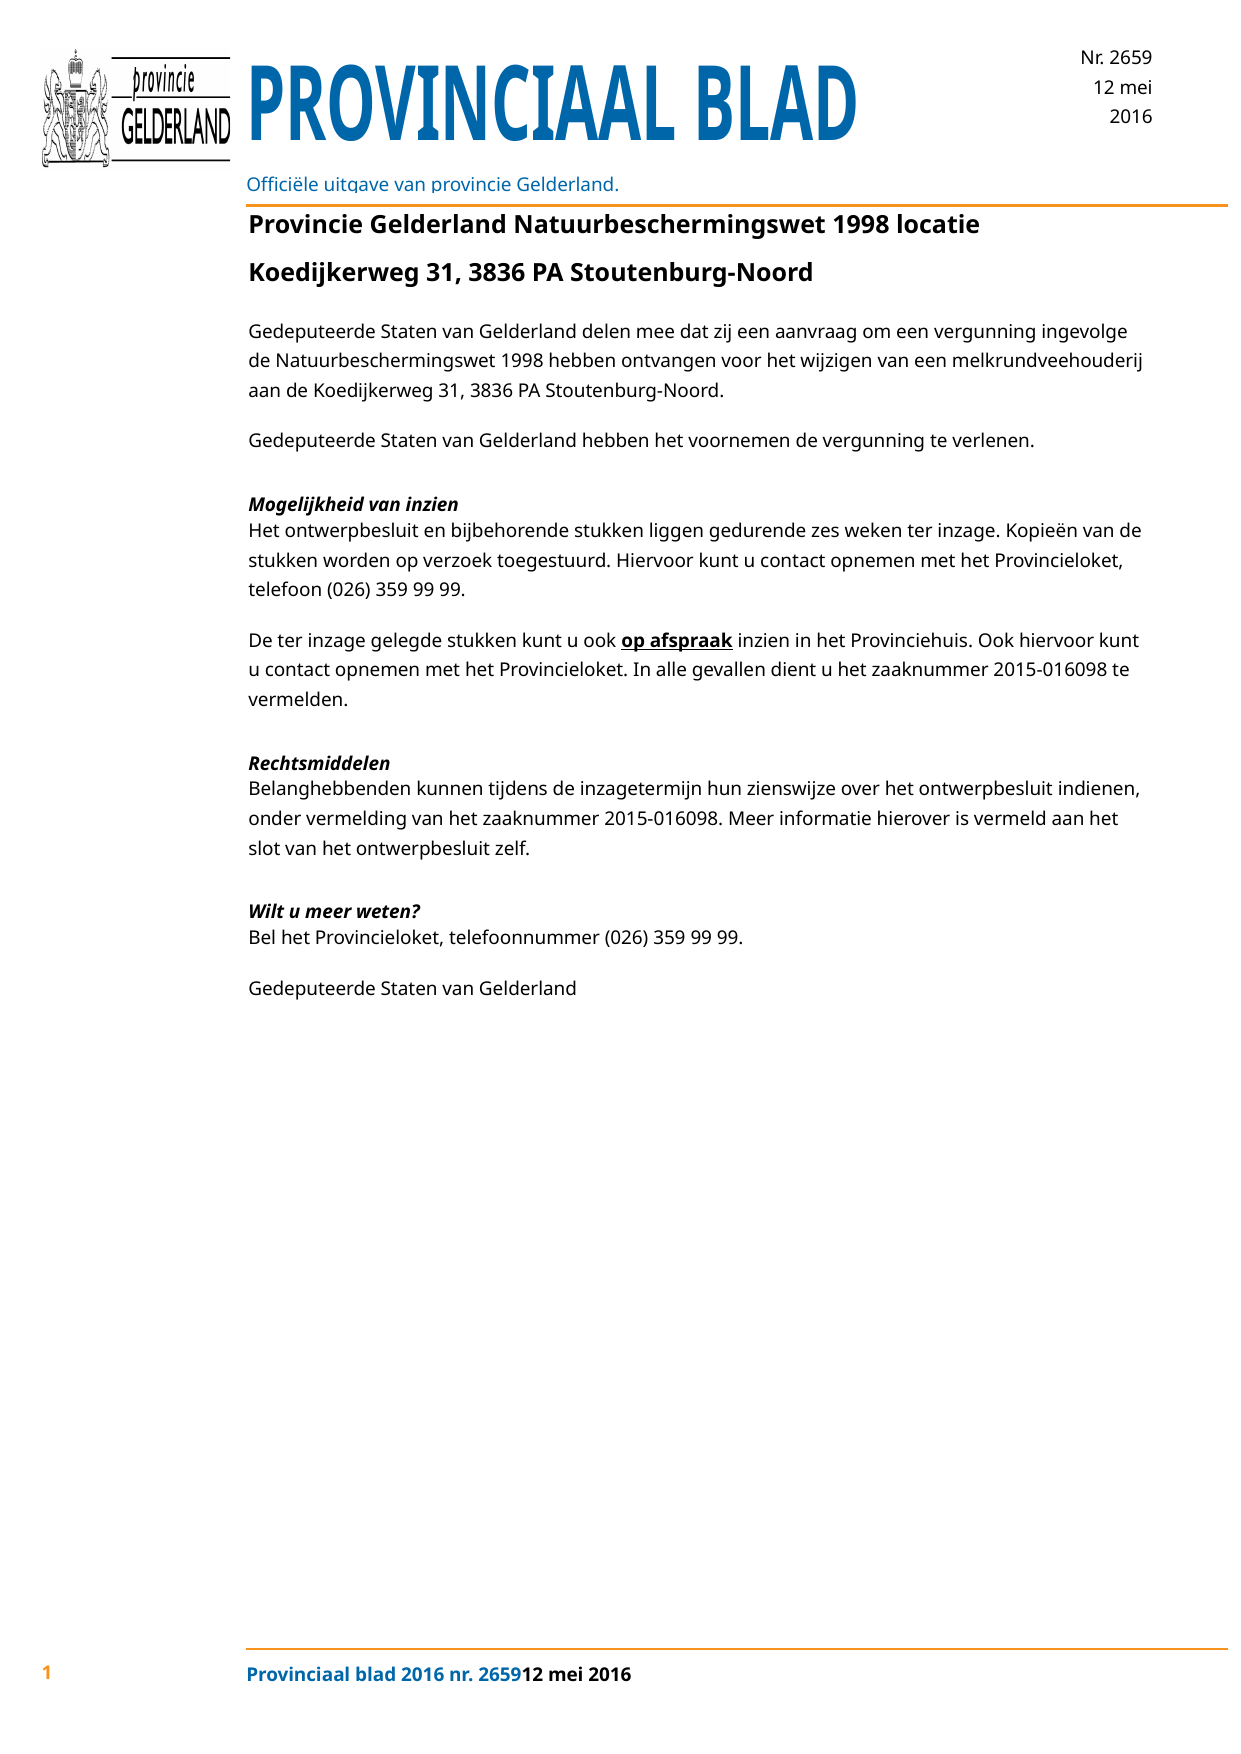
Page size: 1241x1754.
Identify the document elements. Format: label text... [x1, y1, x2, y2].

text Gedeputeerde Staten van Gelderland hebben het voornemen de vergunning te verlenen. [248, 427, 1152, 453]
text Rechtsmiddelen [248, 750, 1152, 776]
text Bel het Provincieloket, telefoonnummer (026) 359 99 99. [248, 924, 1152, 950]
text Belanghebbenden kunnen tijdens de inzagetermijn hun zienswijze over het ontwerpbesluit indienen, onder vermelding van het zaaknummer 2015-016098. Meer informatie hierover is vermeld aan het slot van het ontwerpbesluit zelf. [248, 776, 1152, 861]
picture [41, 47, 231, 172]
text Wilt u meer weten? [248, 899, 1152, 924]
text Provincie Gelderland Natuurbeschermingswet 1998 locatie Koedijkerweg 31, 3836 PA Stoutenburg-Noord [248, 207, 1152, 288]
text Gedeputeerde Staten van Gelderland [248, 975, 1152, 1001]
text De ter inzage gelegde stukken kunt u ook op afspraak inzien in het Provinciehuis. Ook hiervoor kunt u contact opnemen met het Provincieloket. In alle gevallen dient u het zaaknummer 2015-016098 te vermelden. [248, 627, 1152, 712]
text Gedeputeerde Staten van Gelderland delen mee dat zij een aanvraag om een vergunning ingevolge de Natuurbeschermingswet 1998 hebben ontvangen voor het wijzigen van een melkrundveehouderij aan de Koedijkerweg 31, 3836 PA Stoutenburg-Noord. [248, 318, 1152, 403]
text Mogelijkheid van inzien [248, 491, 1152, 517]
text Het ontwerpbesluit en bijbehorende stukken liggen gedurende zes weken ter inzage. Kopieën van de stukken worden op verzoek toegestuurd. Hiervoor kunt u contact opnemen met het Provincieloket, telefoon (026) 359 99 99. [248, 517, 1152, 602]
